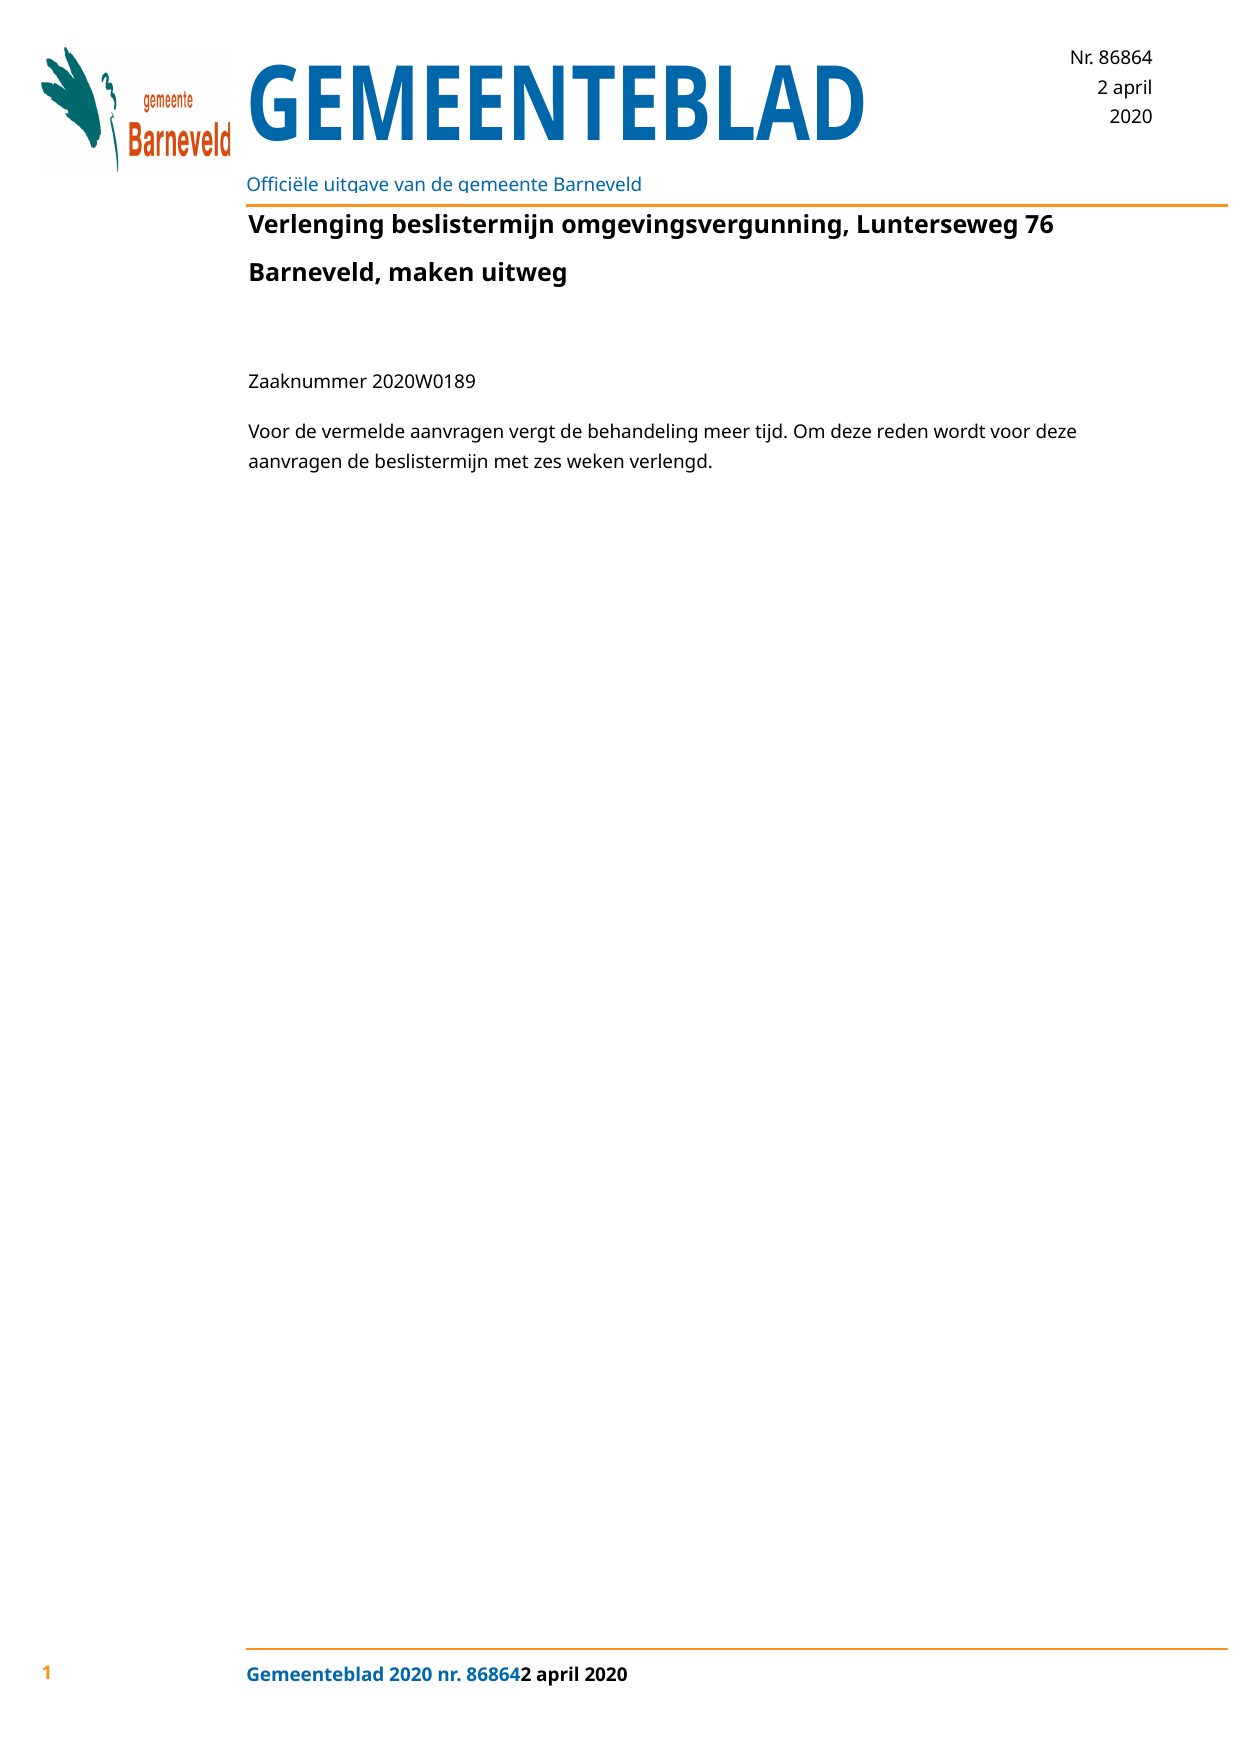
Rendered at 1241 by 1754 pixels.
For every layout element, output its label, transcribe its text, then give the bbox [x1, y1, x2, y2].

text Voor de vermelde aanvragen vergt de behandeling meer tijd. Om deze reden wordt voor deze aanvragen de beslistermijn met zes weken verlengd. [248, 419, 1152, 474]
text Zaaknummer 2020W0189 [248, 368, 1152, 394]
picture [41, 47, 231, 172]
text Verlenging beslistermijn omgevingsvergunning, Lunterseweg 76 Barneveld, maken uitweg [248, 207, 1152, 288]
